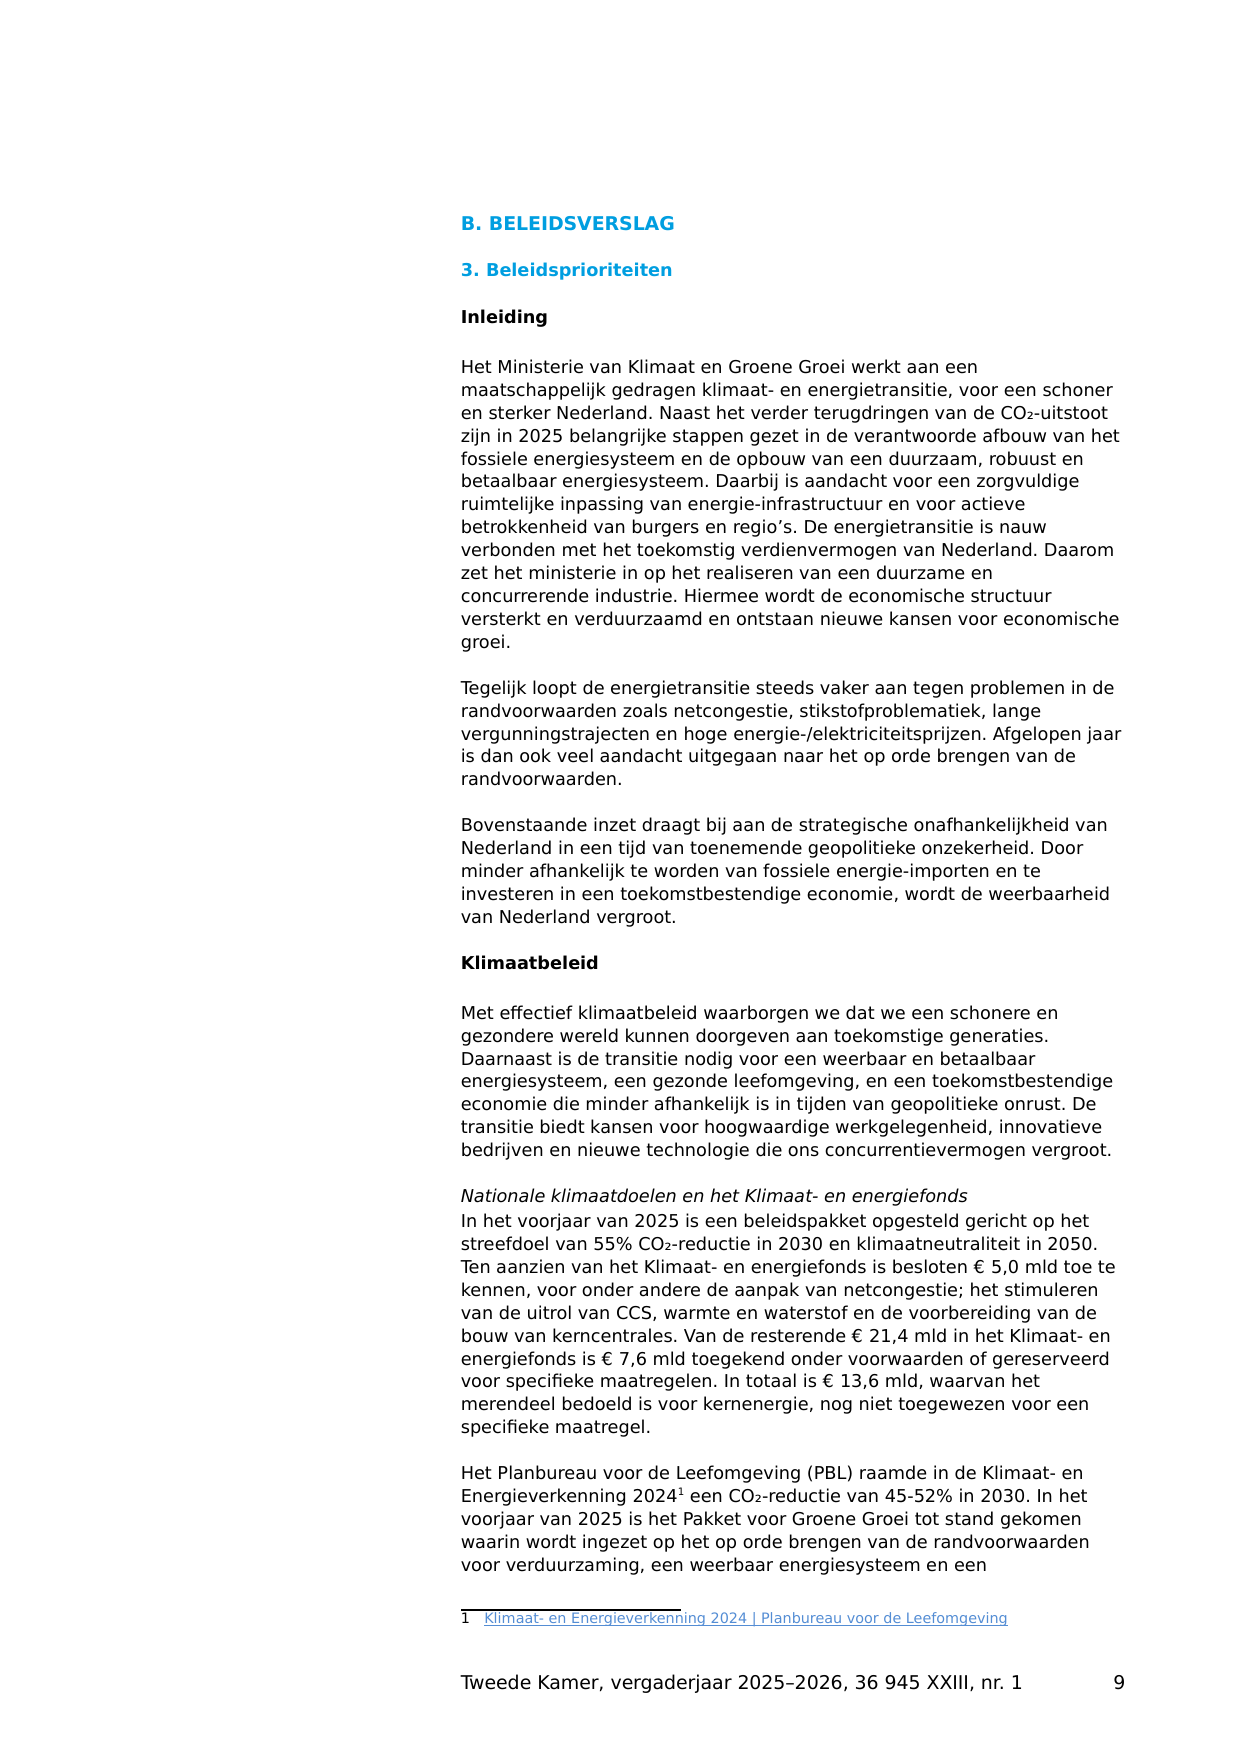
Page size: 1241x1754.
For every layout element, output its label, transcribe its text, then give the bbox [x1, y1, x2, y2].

text Nationale klimaatdoelen en het Klimaat- en energiefonds [461, 1184, 1125, 1207]
title 3. Beleidsprioriteiten [461, 258, 1125, 281]
text __Klimaat- en Energieverkenning 2024 | Planbureau voor de Leefomgeving [461, 1610, 1125, 1627]
text Tegelijk loopt de energietransitie steeds vaker aan tegen problemen in de randvoorwaarden zoals netcongestie, stikstofproblematiek, lange vergunningstrajecten en hoge energie-/elektriciteitsprijzen. Afgelopen jaar is dan ook veel aandacht uitgegaan naar het op orde brengen van de randvoorwaarden. [461, 676, 1125, 790]
text Klimaatbeleid [461, 951, 1125, 974]
text Het Ministerie van Klimaat en Groene Groei werkt aan een maatschappelijk gedragen klimaat- en energietransitie, voor een schoner en sterker Nederland. Naast het verder terugdringen van de CO₂-uitstoot zijn in 2025 belangrijke stappen gezet in de verantwoorde afbouw van het fossiele energiesysteem en de opbouw van een duurzaam, robuust en betaalbaar energiesysteem. Daarbij is aandacht voor een zorgvuldige ruimtelijke inpassing van energie-infrastructuur en voor actieve betrokkenheid van burgers en regio’s. De energietransitie is nauw verbonden met het toekomstig verdienvermogen van Nederland. Daarom zet het ministerie in op het realiseren van een duurzame en concurrerende industrie. Hiermee wordt de economische structuur versterkt en verduurzaamd en ontstaan nieuwe kansen voor economische groei. [461, 355, 1125, 653]
text Inleiding [461, 305, 1125, 328]
text Bovenstaande inzet draagt bij aan de strategische onafhankelijkheid van Nederland in een tijd van toenemende geopolitieke onzekerheid. Door minder afhankelijk te worden van fossiele energie-importen en te investeren in een toekomstbestendige economie, wordt de weerbaarheid van Nederland vergroot. [461, 813, 1125, 928]
text Met effectief klimaatbeleid waarborgen we dat we een schonere en gezondere wereld kunnen doorgeven aan toekomstige generaties. Daarnaast is de transitie nodig voor een weerbaar en betaalbaar energiesysteem, een gezonde leefomgeving, en een toekomstbestendige economie die minder afhankelijk is in tijden van geopolitieke onrust. De transitie biedt kansen voor hoogwaardige werkgelegenheid, innovatieve bedrijven en nieuwe technologie die ons concurrentievermogen vergroot. [461, 1001, 1125, 1161]
text In het voorjaar van 2025 is een beleidspakket opgesteld gericht op het streefdoel van 55% CO₂-reductie in 2030 en klimaatneutraliteit in 2050. Ten aanzien van het Klimaat- en energiefonds is besloten € 5,0 mld toe te kennen, voor onder andere de aanpak van netcongestie; het stimuleren van de uitrol van CCS, warmte en waterstof en de voorbereiding van de bouw van kerncentrales. Van de resterende € 21,4 mld in het Klimaat- en energiefonds is € 7,6 mld toegekend onder voorwaarden of gereserveerd voor specifieke maatregelen. In totaal is € 13,6 mld, waarvan het merendeel bedoeld is voor kernenergie, nog niet toegewezen voor een specifieke maatregel. [461, 1209, 1125, 1438]
title B. Beleidsverslag [461, 213, 1125, 235]
text Het Planbureau voor de Leefomgeving (PBL) raamde in de Klimaat- en Energieverkenning 2024 een CO₂-reductie van 45-52% in 2030. In het voorjaar van 2025 is het Pakket voor Groene Groei tot stand gekomen waarin wordt ingezet op het op orde brengen van de randvoorwaarden voor verduurzaming, een weerbaar energiesysteem en een [461, 1461, 1125, 1576]
